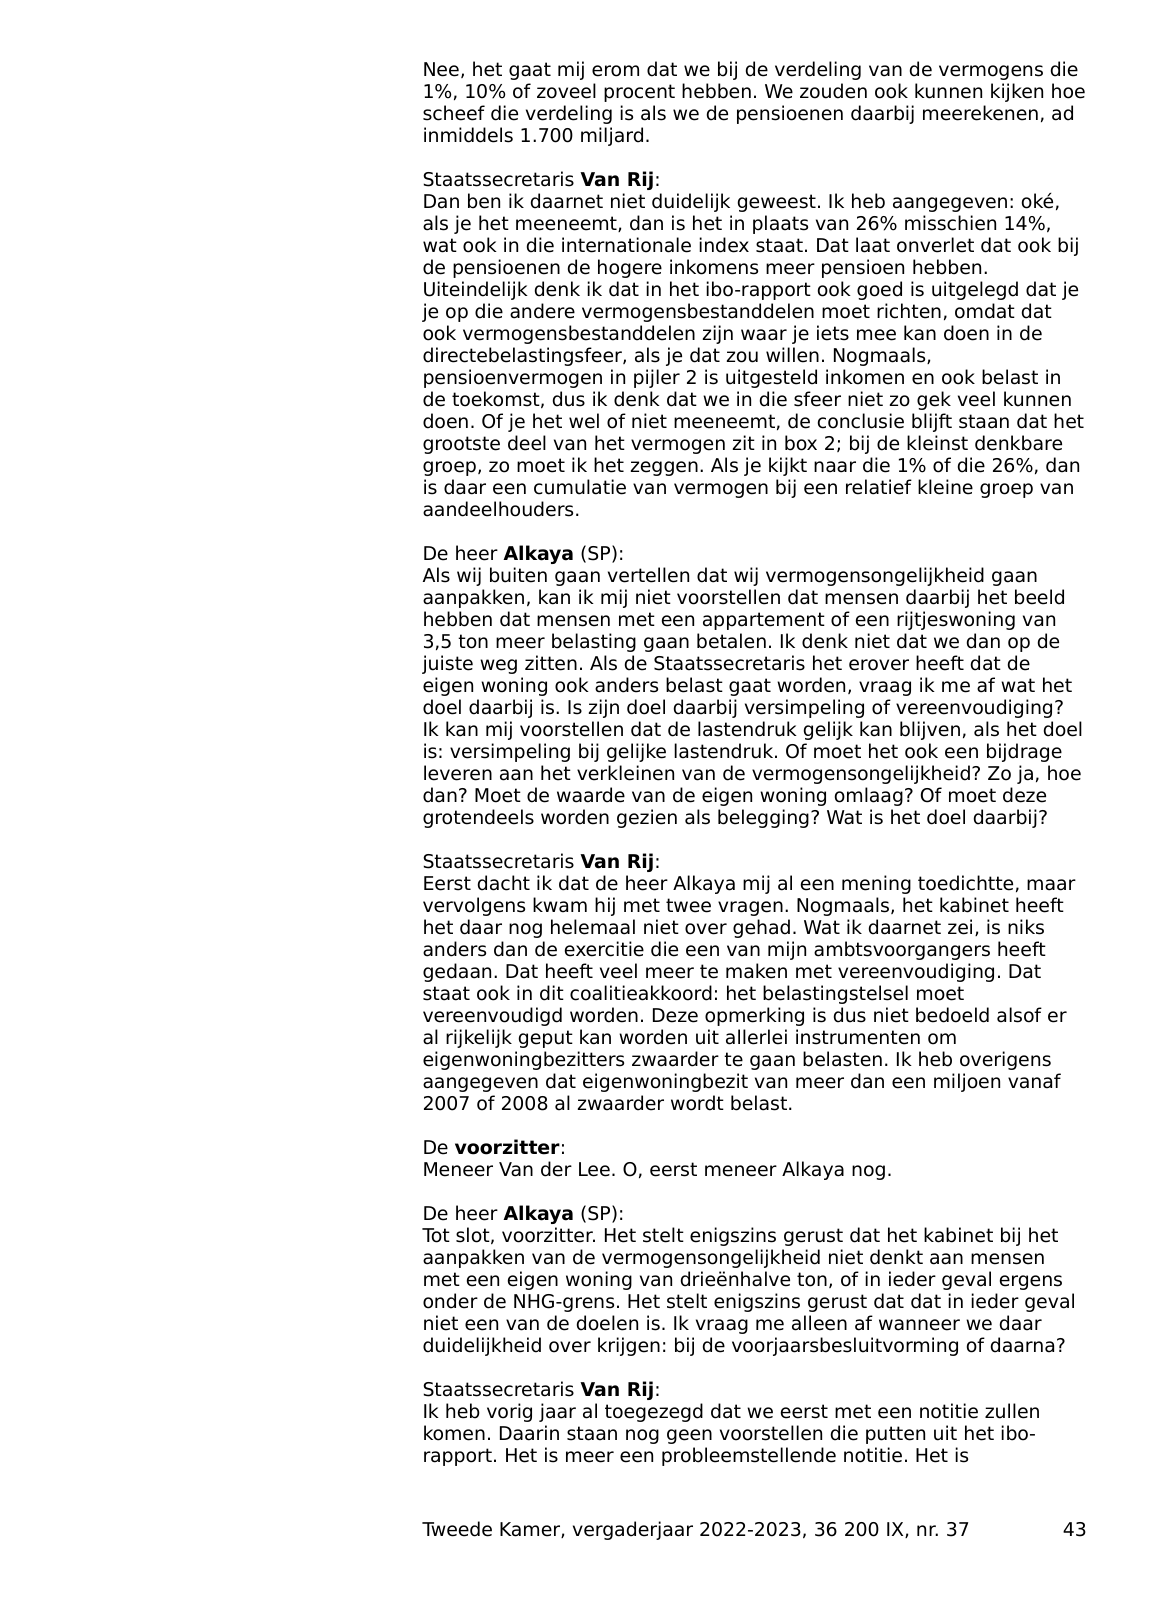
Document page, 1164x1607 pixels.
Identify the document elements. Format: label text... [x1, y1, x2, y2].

text Tot slot, voorzitter. Het stelt enigszins gerust dat het kabinet bij het aanpakken van de vermogensongelijkheid niet denkt aan mensen met een eigen woning van drieënhalve ton, of in ieder geval ergens onder de NHG-grens. Het stelt enigszins gerust dat dat in ieder geval niet een van de doelen is. Ik vraag me alleen af wanneer we daar duidelijkheid over krijgen: bij de voorjaarsbesluitvorming of daarna? [422, 1225, 1087, 1357]
text Als wij buiten gaan vertellen dat wij vermogensongelijkheid gaan aanpakken, kan ik mij niet voorstellen dat mensen daarbij het beeld hebben dat mensen met een appartement of een rijtjeswoning van 3,5 ton meer belasting gaan betalen. Ik denk niet dat we dan op de juiste weg zitten. Als de Staatssecretaris het erover heeft dat de eigen woning ook anders belast gaat worden, vraag ik me af wat het doel daarbij is. Is zijn doel daarbij versimpeling of vereenvoudiging? Ik kan mij voorstellen dat de lastendruk gelijk kan blijven, als het doel is: versimpeling bij gelijke lastendruk. Of moet het ook een bijdrage leveren aan het verkleinen van de vermogensongelijkheid? Zo ja, hoe dan? Moet de waarde van de eigen woning omlaag? Of moet deze grotendeels worden gezien als belegging? Wat is het doel daarbij? [422, 565, 1087, 829]
text Meneer Van der Lee. O, eerst meneer Alkaya nog. [422, 1159, 1087, 1181]
text Dan ben ik daarnet niet duidelijk geweest. Ik heb aangegeven: oké, als je het meeneemt, dan is het in plaats van 26% misschien 14%, wat ook in die internationale index staat. Dat laat onverlet dat ook bij de pensioenen de hogere inkomens meer pensioen hebben. Uiteindelijk denk ik dat in het ibo-rapport ook goed is uitgelegd dat je je op die andere vermogensbestanddelen moet richten, omdat dat ook vermogensbestanddelen zijn waar je iets mee kan doen in de directebelastingsfeer, als je dat zou willen. Nogmaals, pensioenvermogen in pijler 2 is uitgesteld inkomen en ook belast in de toekomst, dus ik denk dat we in die sfeer niet zo gek veel kunnen doen. Of je het wel of niet meeneemt, de conclusie blijft staan dat het grootste deel van het vermogen zit in box 2; bij de kleinst denkbare groep, zo moet ik het zeggen. Als je kijkt naar die 1% of die 26%, dan is daar een cumulatie van vermogen bij een relatief kleine groep van aandeelhouders. [422, 191, 1087, 521]
text Staatssecretaris Van Rij: [422, 169, 1087, 191]
text Nee, het gaat mij erom dat we bij de verdeling van de vermogens die 1%, 10% of zoveel procent hebben. We zouden ook kunnen kijken hoe scheef die verdeling is als we de pensioenen daarbij meerekenen, ad inmiddels 1.700 miljard. [422, 59, 1087, 147]
text Staatssecretaris Van Rij: [422, 851, 1087, 873]
text De voorzitter: [422, 1137, 1087, 1159]
text Ik heb vorig jaar al toegezegd dat we eerst met een notitie zullen komen. Daarin staan nog geen voorstellen die putten uit het ibo-rapport. Het is meer een probleemstellende notitie. Het is [422, 1401, 1087, 1467]
text Staatssecretaris Van Rij: [422, 1379, 1087, 1401]
text De heer Alkaya (SP): [422, 1203, 1087, 1225]
text Eerst dacht ik dat de heer Alkaya mij al een mening toedichtte, maar vervolgens kwam hij met twee vragen. Nogmaals, het kabinet heeft het daar nog helemaal niet over gehad. Wat ik daarnet zei, is niks anders dan de exercitie die een van mijn ambtsvoorgangers heeft gedaan. Dat heeft veel meer te maken met vereenvoudiging. Dat staat ook in dit coalitieakkoord: het belastingstelsel moet vereenvoudigd worden. Deze opmerking is dus niet bedoeld alsof er al rijkelijk geput kan worden uit allerlei instrumenten om eigenwoningbezitters zwaarder te gaan belasten. Ik heb overigens aangegeven dat eigenwoningbezit van meer dan een miljoen vanaf 2007 of 2008 al zwaarder wordt belast. [422, 873, 1087, 1115]
text De heer Alkaya (SP): [422, 543, 1087, 565]
